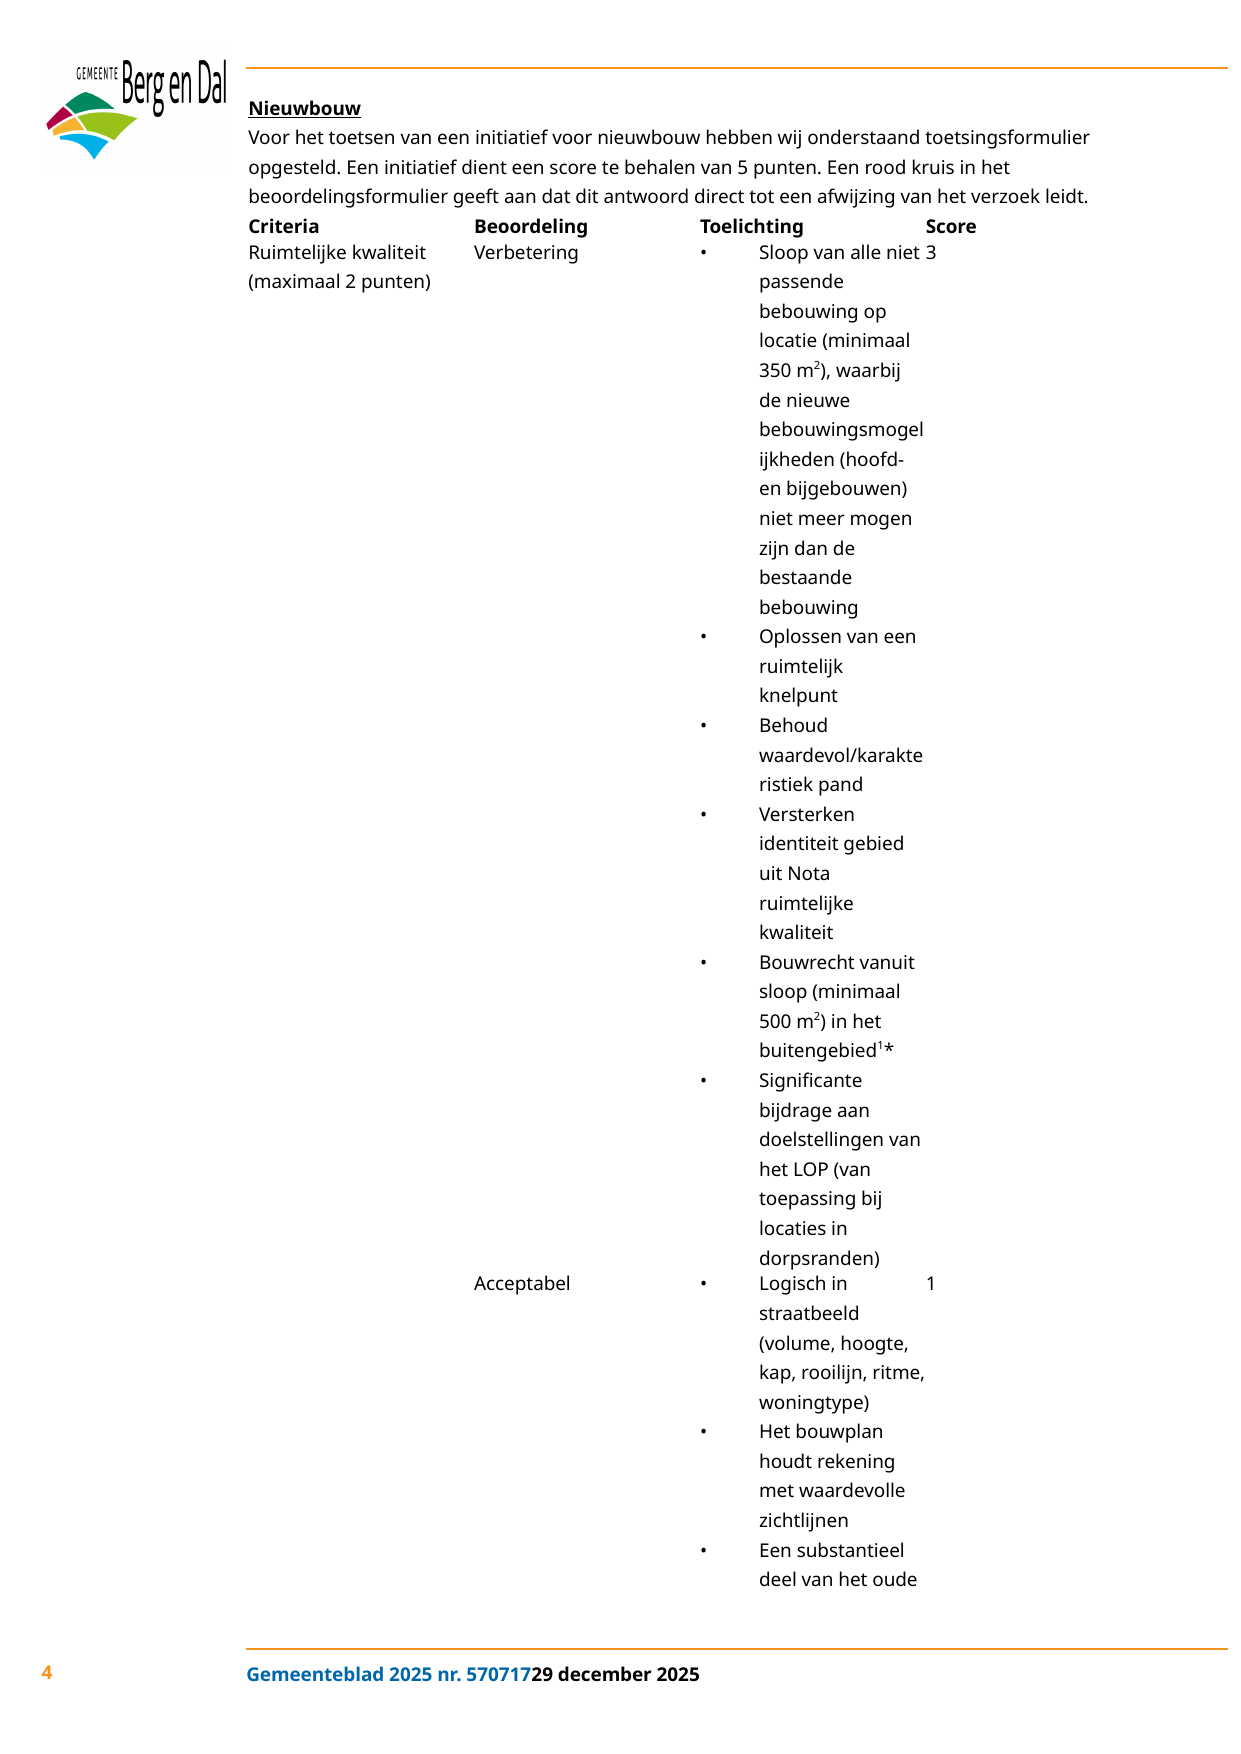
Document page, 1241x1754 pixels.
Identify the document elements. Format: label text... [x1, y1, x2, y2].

table_header Toelichting [700, 213, 926, 239]
picture [41, 47, 231, 172]
table_header Beoordeling [474, 213, 700, 239]
table_cell Sloop van alle niet passende bebouwing op locatie (minimaal 350 m2), waarbij de nieuwe bebouwingsmogelijkheden (hoofd- en bijgebouwen) niet meer mogen zijn dan de bestaande bebouwing Oplossen van een ruimtelijk knelpunt Behoud waardevol/karakteristiek pand Versterken identiteit gebied uit Nota ruimtelijke kwaliteit Bouwrecht vanuit sloop (minimaal 500 m2) in het buitengebied1* Significante bijdrage aan doelstellingen van het LOP (van toepassing bij locaties in dorpsranden) [700, 239, 926, 1271]
table_header Criteria [248, 213, 474, 239]
table_cell Acceptabel [474, 1271, 700, 1592]
table_header Score [926, 213, 1152, 239]
table_cell 3 [926, 239, 1152, 1271]
text Voor het toetsen van een initiatief voor nieuwbouw hebben wij onderstaand toetsingsformulier opgesteld. Een initiatief dient een score te behalen van 5 punten. Een rood kruis in het beoordelingsformulier geeft aan dat dit antwoord direct tot een afwijzing van het verzoek leidt. [248, 124, 1152, 209]
table_cell Logisch in straatbeeld (volume, hoogte, kap, rooilijn, ritme, woningtype) Het bouwplan houdt rekening met waardevolle zichtlijnen Een substantieel deel van het oude [700, 1271, 926, 1592]
text Nieuwbouw [248, 95, 1152, 121]
table_cell 1 [926, 1271, 1152, 1592]
table_cell Verbetering [474, 239, 700, 1271]
table_cell Ruimtelijke kwaliteit (maximaal 2 punten) [248, 239, 474, 1592]
